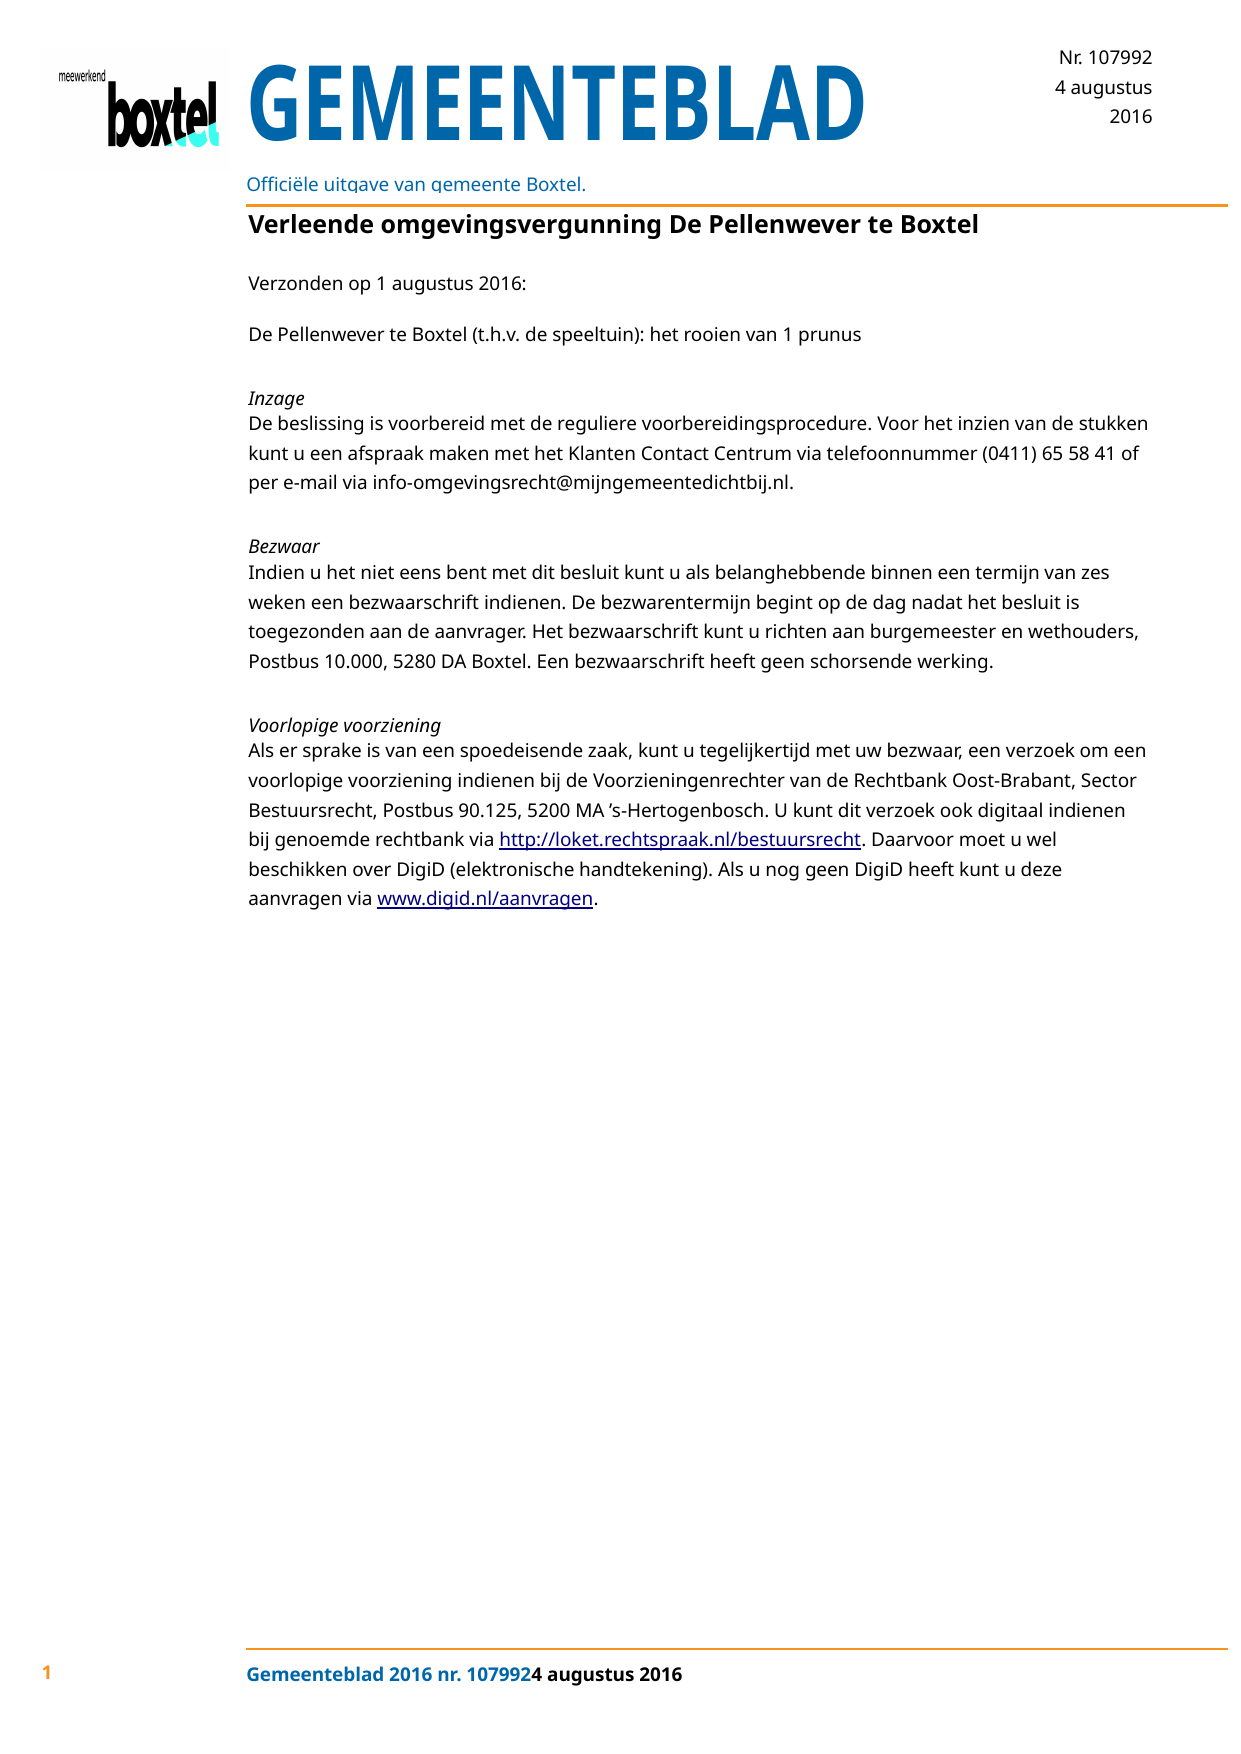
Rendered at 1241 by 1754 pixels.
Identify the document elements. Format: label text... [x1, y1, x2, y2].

text Voorlopige voorziening [248, 712, 1152, 738]
text Verleende omgevingsvergunning De Pellenwever te Boxtel [248, 207, 1152, 241]
text De Pellenwever te Boxtel (t.h.v. de speeltuin): het rooien van 1 prunus [248, 321, 1152, 346]
text Inzage [248, 385, 1152, 410]
picture [41, 47, 231, 172]
text De beslissing is voorbereid met de reguliere voorbereidingsprocedure. Voor het inzien van de stukken kunt u een afspraak maken met het Klanten Contact Centrum via telefoonnummer (0411) 65 58 41 of per e-mail via info-omgevingsrecht@mijngemeentedichtbij.nl. [248, 410, 1152, 495]
text Als er sprake is van een spoedeisende zaak, kunt u tegelijkertijd met uw bezwaar, een verzoek om een voorlopige voorziening indienen bij de Voorzieningenrechter van de Rechtbank Oost-Brabant, Sector Bestuursrecht, Postbus 90.125, 5200 MA ’s-Hertogenbosch. U kunt dit verzoek ook digitaal indienen bij genoemde rechtbank via http://loket.rechtspraak.nl/bestuursrecht. Daarvoor moet u wel beschikken over DigiD (elektronische handtekening). Als u nog geen DigiD heeft kunt u deze aanvragen via www.digid.nl/aanvragen. [248, 738, 1152, 911]
text Indien u het niet eens bent met dit besluit kunt u als belanghebbende binnen een termijn van zes weken een bezwaarschrift indienen. De bezwarentermijn begint op de dag nadat het besluit is toegezonden aan de aanvrager. Het bezwaarschrift kunt u richten aan burgemeester en wethouders, Postbus 10.000, 5280 DA Boxtel. Een bezwaarschrift heeft geen schorsende werking. [248, 559, 1152, 674]
text Verzonden op 1 augustus 2016: [248, 270, 1152, 296]
text Bezwaar [248, 533, 1152, 559]
